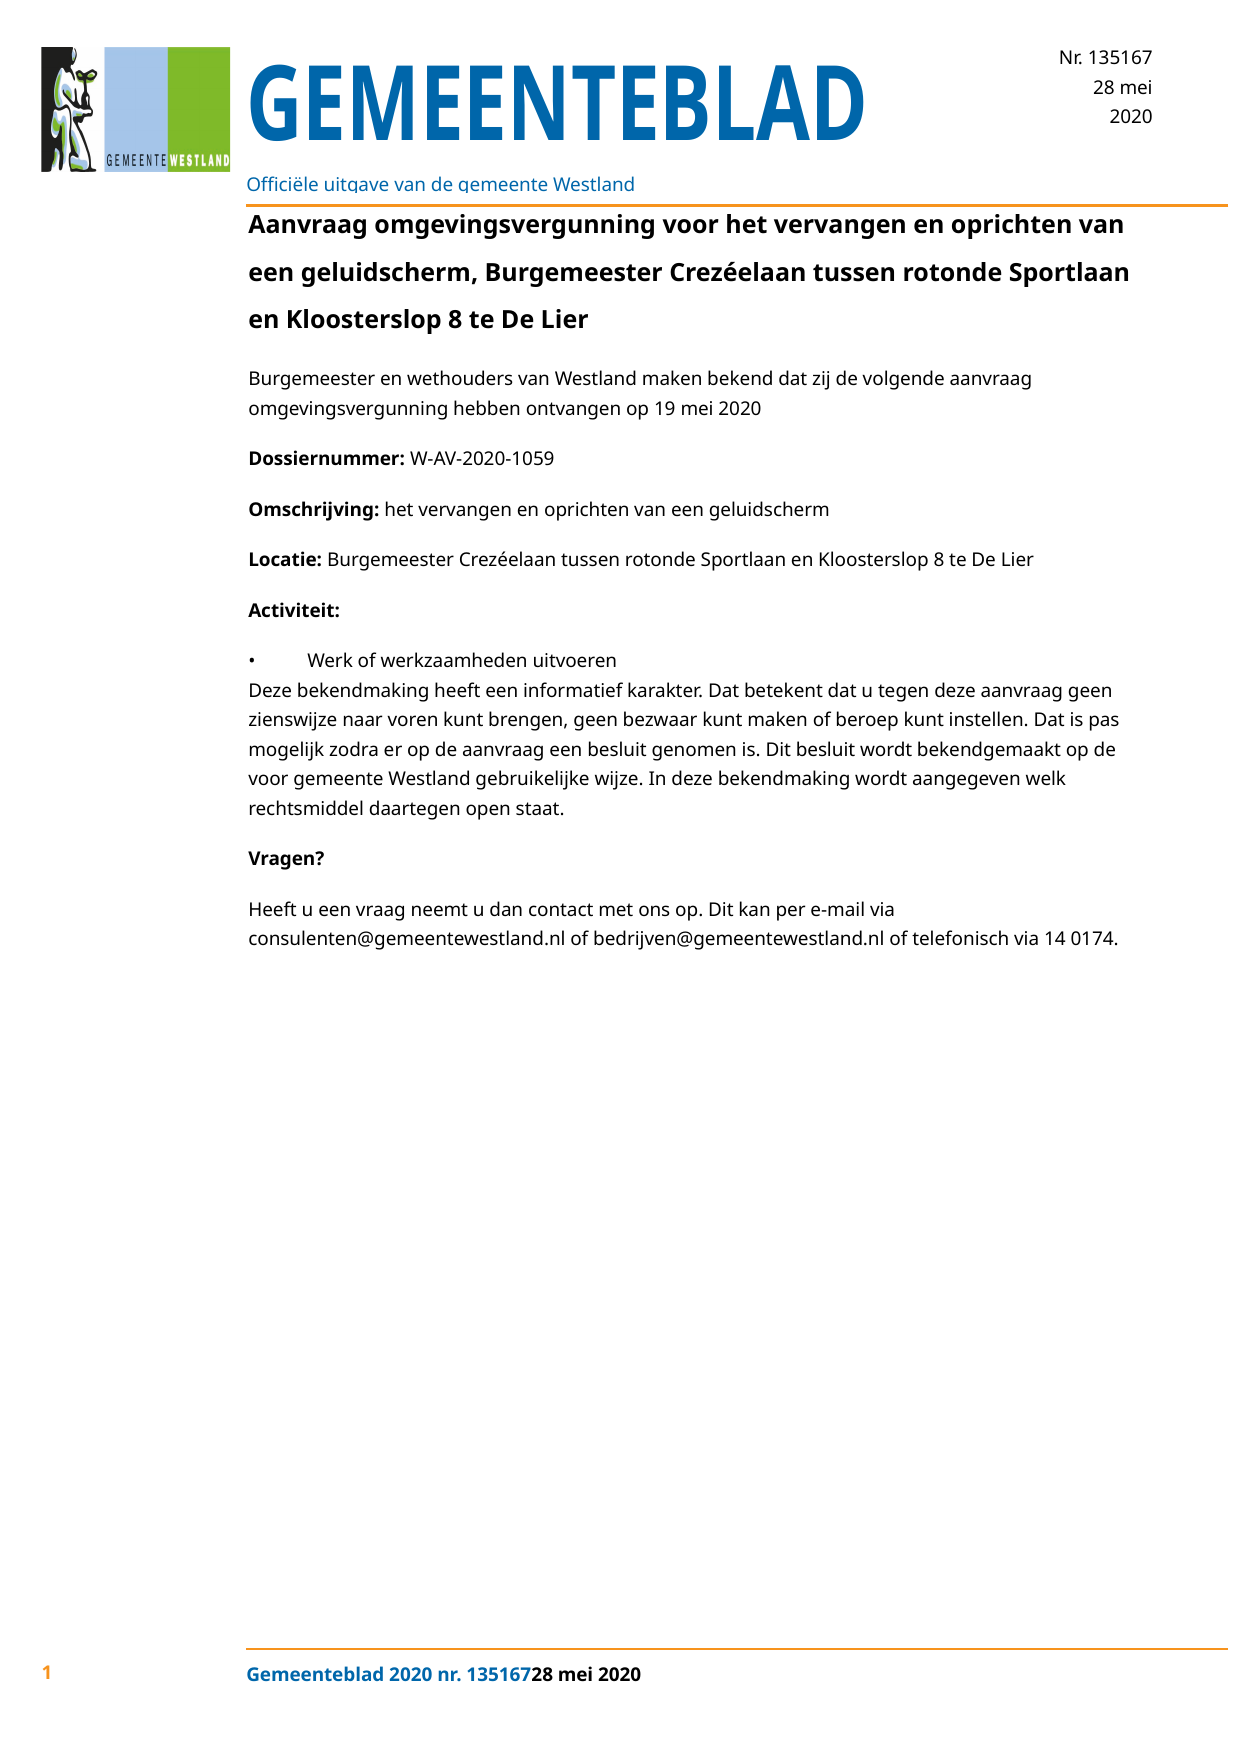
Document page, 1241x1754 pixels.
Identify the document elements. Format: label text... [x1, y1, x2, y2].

text Dossiernummer: W-AV-2020-1059 [248, 446, 1152, 471]
picture [41, 47, 231, 172]
text Heeft u een vraag neemt u dan contact met ons op. Dit kan per e-mail via consulenten@gemeentewestland.nl of bedrijven@gemeentewestland.nl of telefonisch via 14 0174. [248, 896, 1152, 951]
text Locatie: Burgemeester Crezéelaan tussen rotonde Sportlaan en Kloosterslop 8 te De Lier [248, 546, 1152, 572]
text Omschrijving: het vervangen en oprichten van een geluidscherm [248, 496, 1152, 522]
text Activiteit: [248, 597, 1152, 622]
list Werk of werkzaamheden uitvoeren [248, 647, 1152, 673]
text Deze bekendmaking heeft een informatief karakter. Dat betekent dat u tegen deze aanvraag geen zienswijze naar voren kunt brengen, geen bezwaar kunt maken of beroep kunt instellen. Dat is pas mogelijk zodra er op de aanvraag een besluit genomen is. Dit besluit wordt bekendgemaakt op de voor gemeente Westland gebruikelijke wijze. In deze bekendmaking wordt aangegeven welk rechtsmiddel daartegen open staat. [248, 677, 1152, 821]
text Burgemeester en wethouders van Westland maken bekend dat zij de volgende aanvraag omgevingsvergunning hebben ontvangen op 19 mei 2020 [248, 366, 1152, 421]
text Aanvraag omgevingsvergunning voor het vervangen en oprichten van een geluidscherm, Burgemeester Crezéelaan tussen rotonde Sportlaan en Kloosterslop 8 te De Lier [248, 207, 1152, 336]
text Vragen? [248, 846, 1152, 871]
